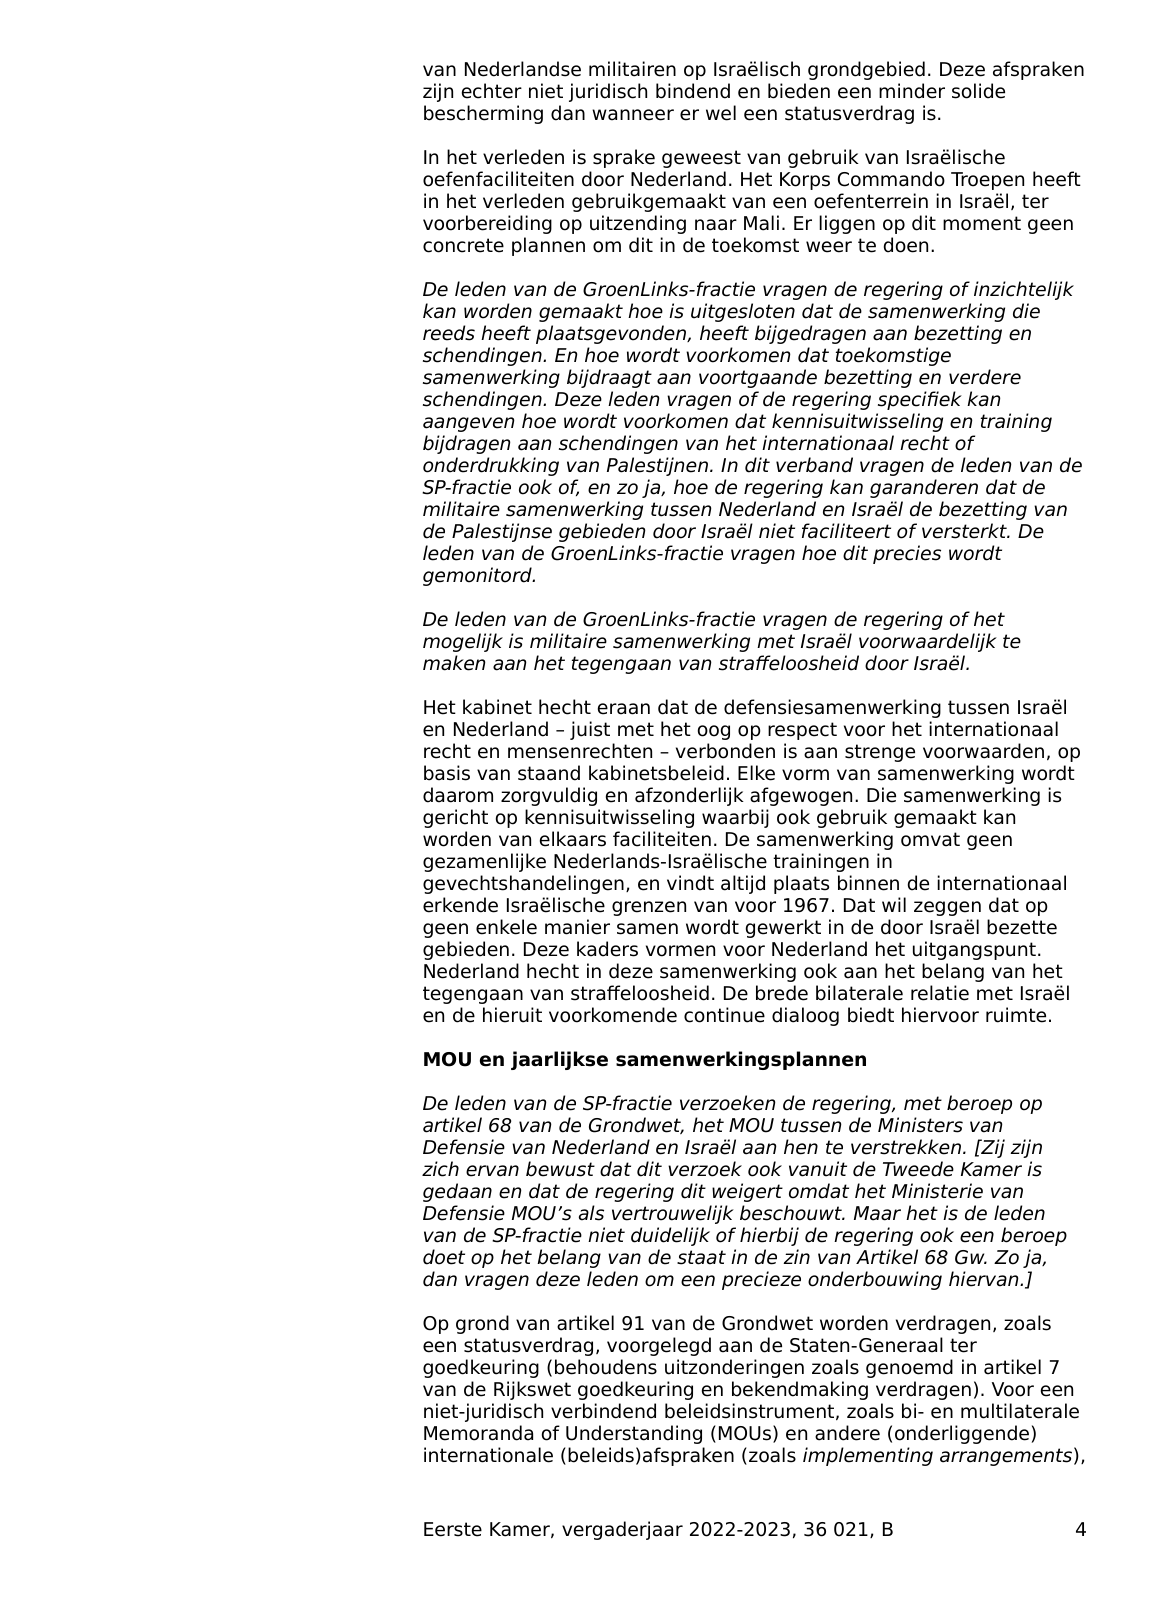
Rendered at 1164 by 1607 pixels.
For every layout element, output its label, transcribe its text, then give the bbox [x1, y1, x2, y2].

text De leden van de GroenLinks-fractie vragen de regering of inzichtelijk kan worden gemaakt hoe is uitgesloten dat de samenwerking die reeds heeft plaatsgevonden, heeft bijgedragen aan bezetting en schendingen. En hoe wordt voorkomen dat toekomstige samenwerking bijdraagt aan voortgaande bezetting en verdere schendingen. Deze leden vragen of de regering specifiek kan aangeven hoe wordt voorkomen dat kennisuitwisseling en training bijdragen aan schendingen van het internationaal recht of onderdrukking van Palestijnen. In dit verband vragen de leden van de SP-fractie ook of, en zo ja, hoe de regering kan garanderen dat de militaire samenwerking tussen Nederland en Israël de bezetting van de Palestijnse gebieden door Israël niet faciliteert of versterkt. De leden van de GroenLinks-fractie vragen hoe dit precies wordt gemonitord. [422, 279, 1087, 587]
subtitle MOU en jaarlijkse samenwerkingsplannen [422, 1049, 1087, 1071]
text van Nederlandse militairen op Israëlisch grondgebied. Deze afspraken zijn echter niet juridisch bindend en bieden een minder solide bescherming dan wanneer er wel een statusverdrag is. [422, 59, 1087, 125]
text In het verleden is sprake geweest van gebruik van Israëlische oefenfaciliteiten door Nederland. Het Korps Commando Troepen heeft in het verleden gebruikgemaakt van een oefenterrein in Israël, ter voorbereiding op uitzending naar Mali. Er liggen op dit moment geen concrete plannen om dit in de toekomst weer te doen. [422, 147, 1087, 257]
text De leden van de GroenLinks-fractie vragen de regering of het mogelijk is militaire samenwerking met Israël voorwaardelijk te maken aan het tegengaan van straffeloosheid door Israël. [422, 609, 1087, 675]
text De leden van de SP-fractie verzoeken de regering, met beroep op artikel 68 van de Grondwet, het MOU tussen de Ministers van Defensie van Nederland en Israël aan hen te verstrekken. [Zij zijn zich ervan bewust dat dit verzoek ook vanuit de Tweede Kamer is gedaan en dat de regering dit weigert omdat het Ministerie van Defensie MOU’s als vertrouwelijk beschouwt. Maar het is de leden van de SP-fractie niet duidelijk of hierbij de regering ook een beroep doet op het belang van de staat in de zin van Artikel 68 Gw. Zo ja, dan vragen deze leden om een precieze onderbouwing hiervan.] [422, 1093, 1087, 1291]
text Het kabinet hecht eraan dat de defensiesamenwerking tussen Israël en Nederland – juist met het oog op respect voor het internationaal recht en mensenrechten – verbonden is aan strenge voorwaarden, op basis van staand kabinetsbeleid. Elke vorm van samenwerking wordt daarom zorgvuldig en afzonderlijk afgewogen. Die samenwerking is gericht op kennisuitwisseling waarbij ook gebruik gemaakt kan worden van elkaars faciliteiten. De samenwerking omvat geen gezamenlijke Nederlands-Israëlische trainingen in gevechtshandelingen, en vindt altijd plaats binnen de internationaal erkende Israëlische grenzen van voor 1967. Dat wil zeggen dat op geen enkele manier samen wordt gewerkt in de door Israël bezette gebieden. Deze kaders vormen voor Nederland het uitgangspunt. Nederland hecht in deze samenwerking ook aan het belang van het tegengaan van straffeloosheid. De brede bilaterale relatie met Israël en de hieruit voorkomende continue dialoog biedt hiervoor ruimte. [422, 697, 1087, 1027]
text Op grond van artikel 91 van de Grondwet worden verdragen, zoals een statusverdrag, voorgelegd aan de Staten-Generaal ter goedkeuring (behoudens uitzonderingen zoals genoemd in artikel 7 van de Rijkswet goedkeuring en bekendmaking verdragen). Voor een niet-juridisch verbindend beleidsinstrument, zoals bi- en multilaterale Memoranda of Understanding (MOUs) en andere (onderliggende) internationale (beleids)afspraken (zoals implementing arrangements), [422, 1313, 1087, 1467]
